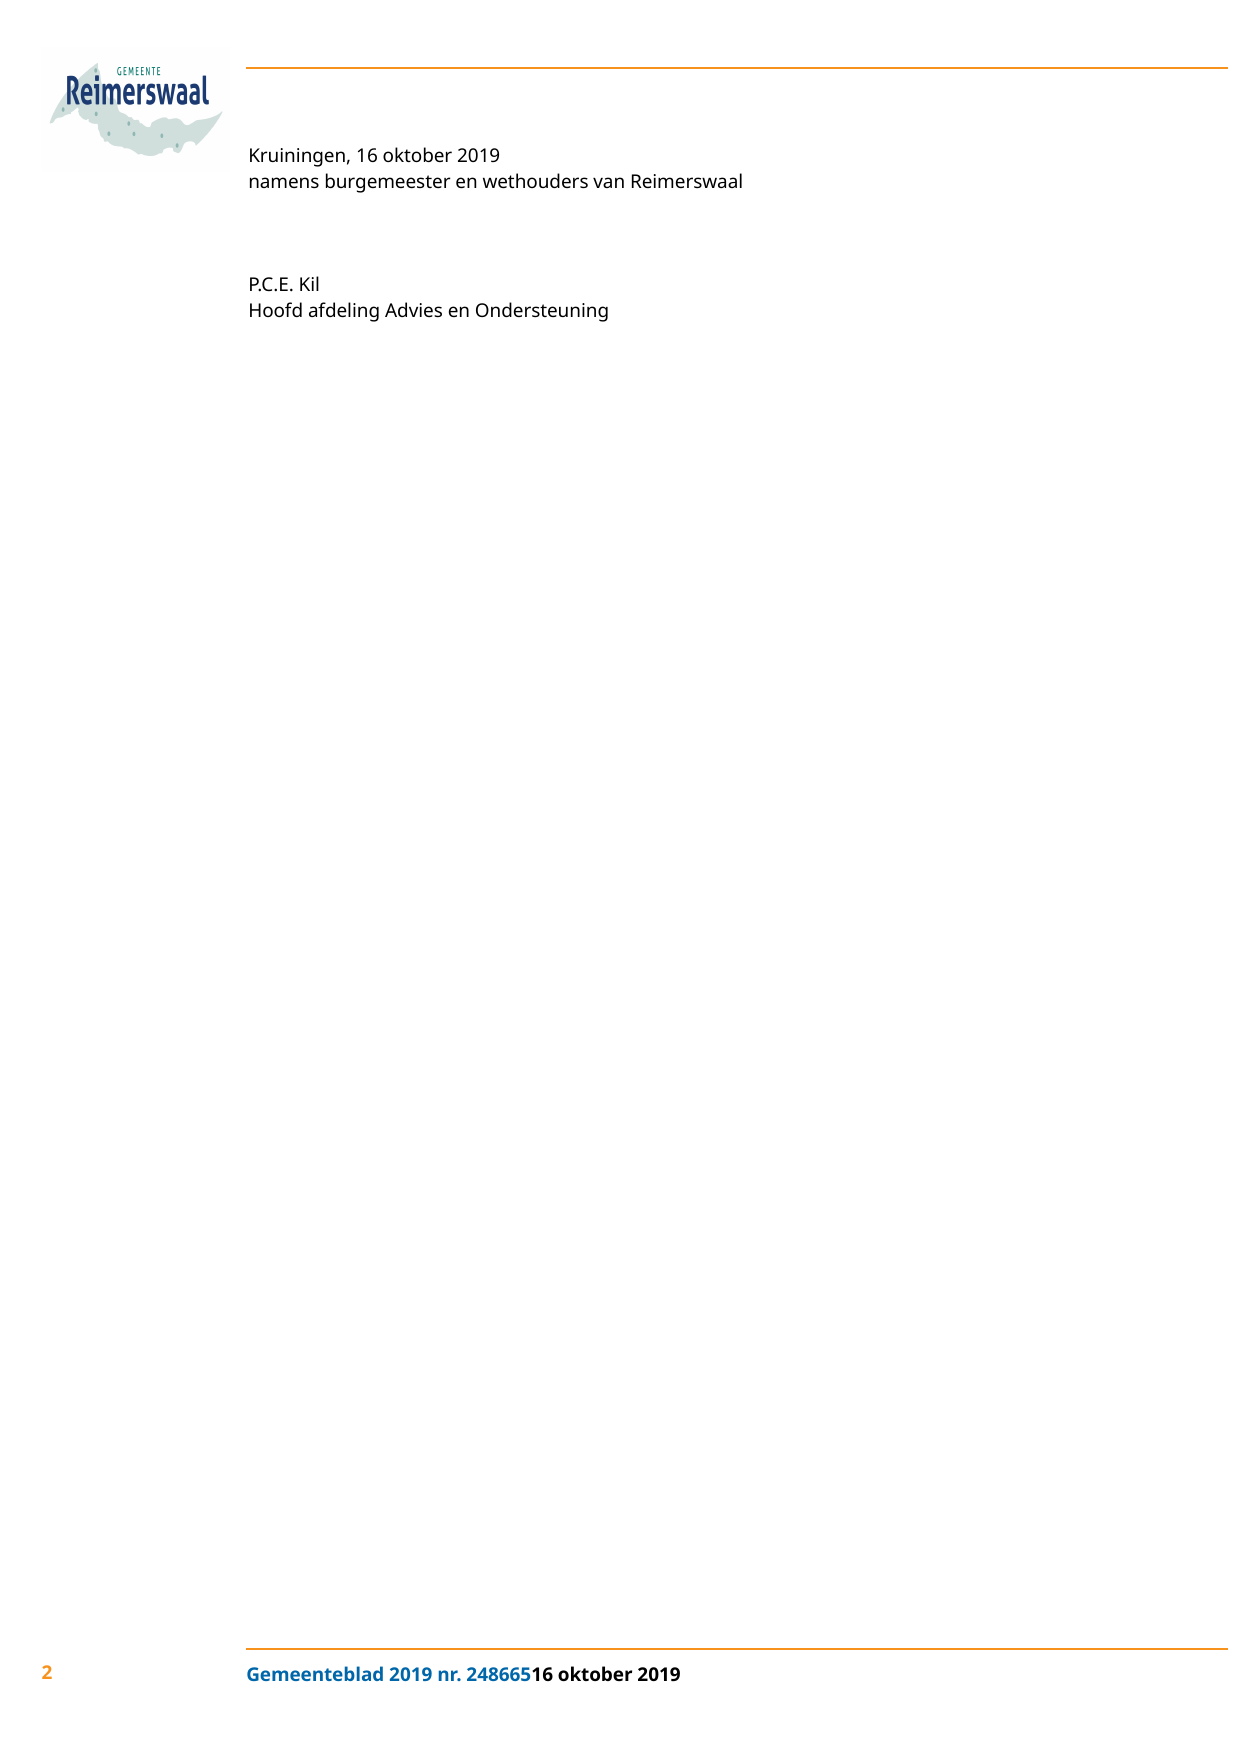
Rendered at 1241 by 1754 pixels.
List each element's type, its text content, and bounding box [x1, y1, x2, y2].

text namens burgemeester en wethouders van Reimerswaal [248, 168, 1152, 194]
text Hoofd afdeling Advies en Ondersteuning [248, 297, 1152, 323]
text Kruiningen, 16 oktober 2019 [248, 143, 1152, 168]
picture [41, 47, 231, 172]
text P.C.E. Kil [248, 271, 1152, 297]
